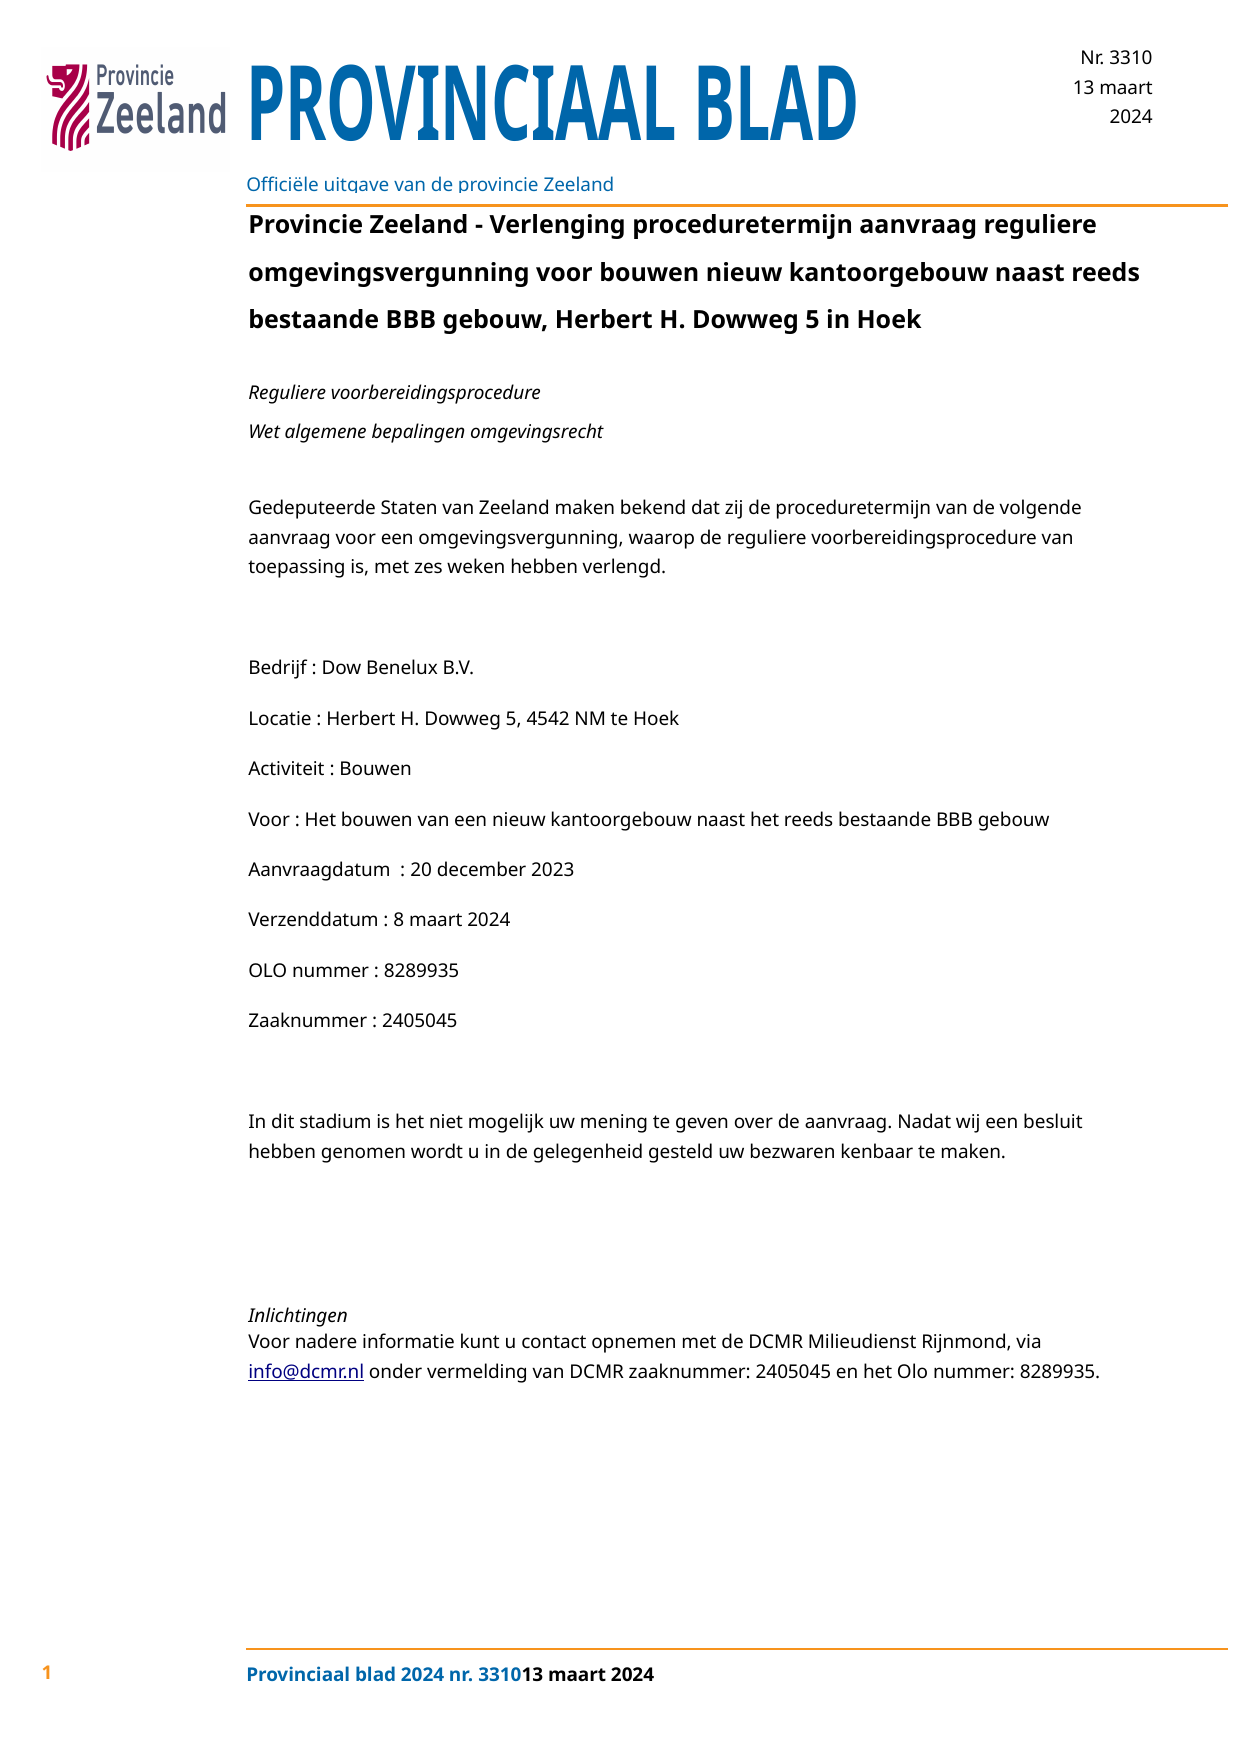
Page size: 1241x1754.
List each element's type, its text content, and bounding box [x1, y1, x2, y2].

text Bedrijf : Dow Benelux B.V. [248, 654, 1152, 680]
text Provincie Zeeland - Verlenging proceduretermijn aanvraag reguliere omgevingsvergunning voor bouwen nieuw kantoorgebouw naast reeds bestaande BBB gebouw, Herbert H. Dowweg 5 in Hoek [248, 207, 1152, 336]
text OLO nummer : 8289935 [248, 957, 1152, 983]
text Zaaknummer : 2405045 [248, 1007, 1152, 1033]
text Wet algemene bepalingen omgevingsrecht [248, 418, 1152, 444]
text Verzenddatum : 8 maart 2024 [248, 907, 1152, 932]
text Locatie : Herbert H. Dowweg 5, 4542 NM te Hoek [248, 705, 1152, 731]
text Voor : Het bouwen van een nieuw kantoorgebouw naast het reeds bestaande BBB gebouw [248, 806, 1152, 831]
text Inlichtingen [248, 1303, 1152, 1328]
text Reguliere voorbereidingsprocedure [248, 379, 1152, 405]
text In dit stadium is het niet mogelijk uw mening te geven over de aanvraag. Nadat wij een besluit hebben genomen wordt u in de gelegenheid gesteld uw bezwaren kenbaar te maken. [248, 1108, 1152, 1163]
text Aanvraagdatum : 20 december 2023 [248, 856, 1152, 882]
text Activiteit : Bouwen [248, 755, 1152, 781]
text Voor nadere informatie kunt u contact opnemen met de DCMR Milieudienst Rijnmond, via info@dcmr.nl onder vermelding van DCMR zaaknummer: 2405045 en het Olo nummer: 8289935. [248, 1328, 1152, 1384]
picture [41, 47, 231, 172]
text Gedeputeerde Staten van Zeeland maken bekend dat zij de proceduretermijn van de volgende aanvraag voor een omgevingsvergunning, waarop de reguliere voorbereidingsprocedure van toepassing is, met zes weken hebben verlengd. [248, 494, 1152, 579]
